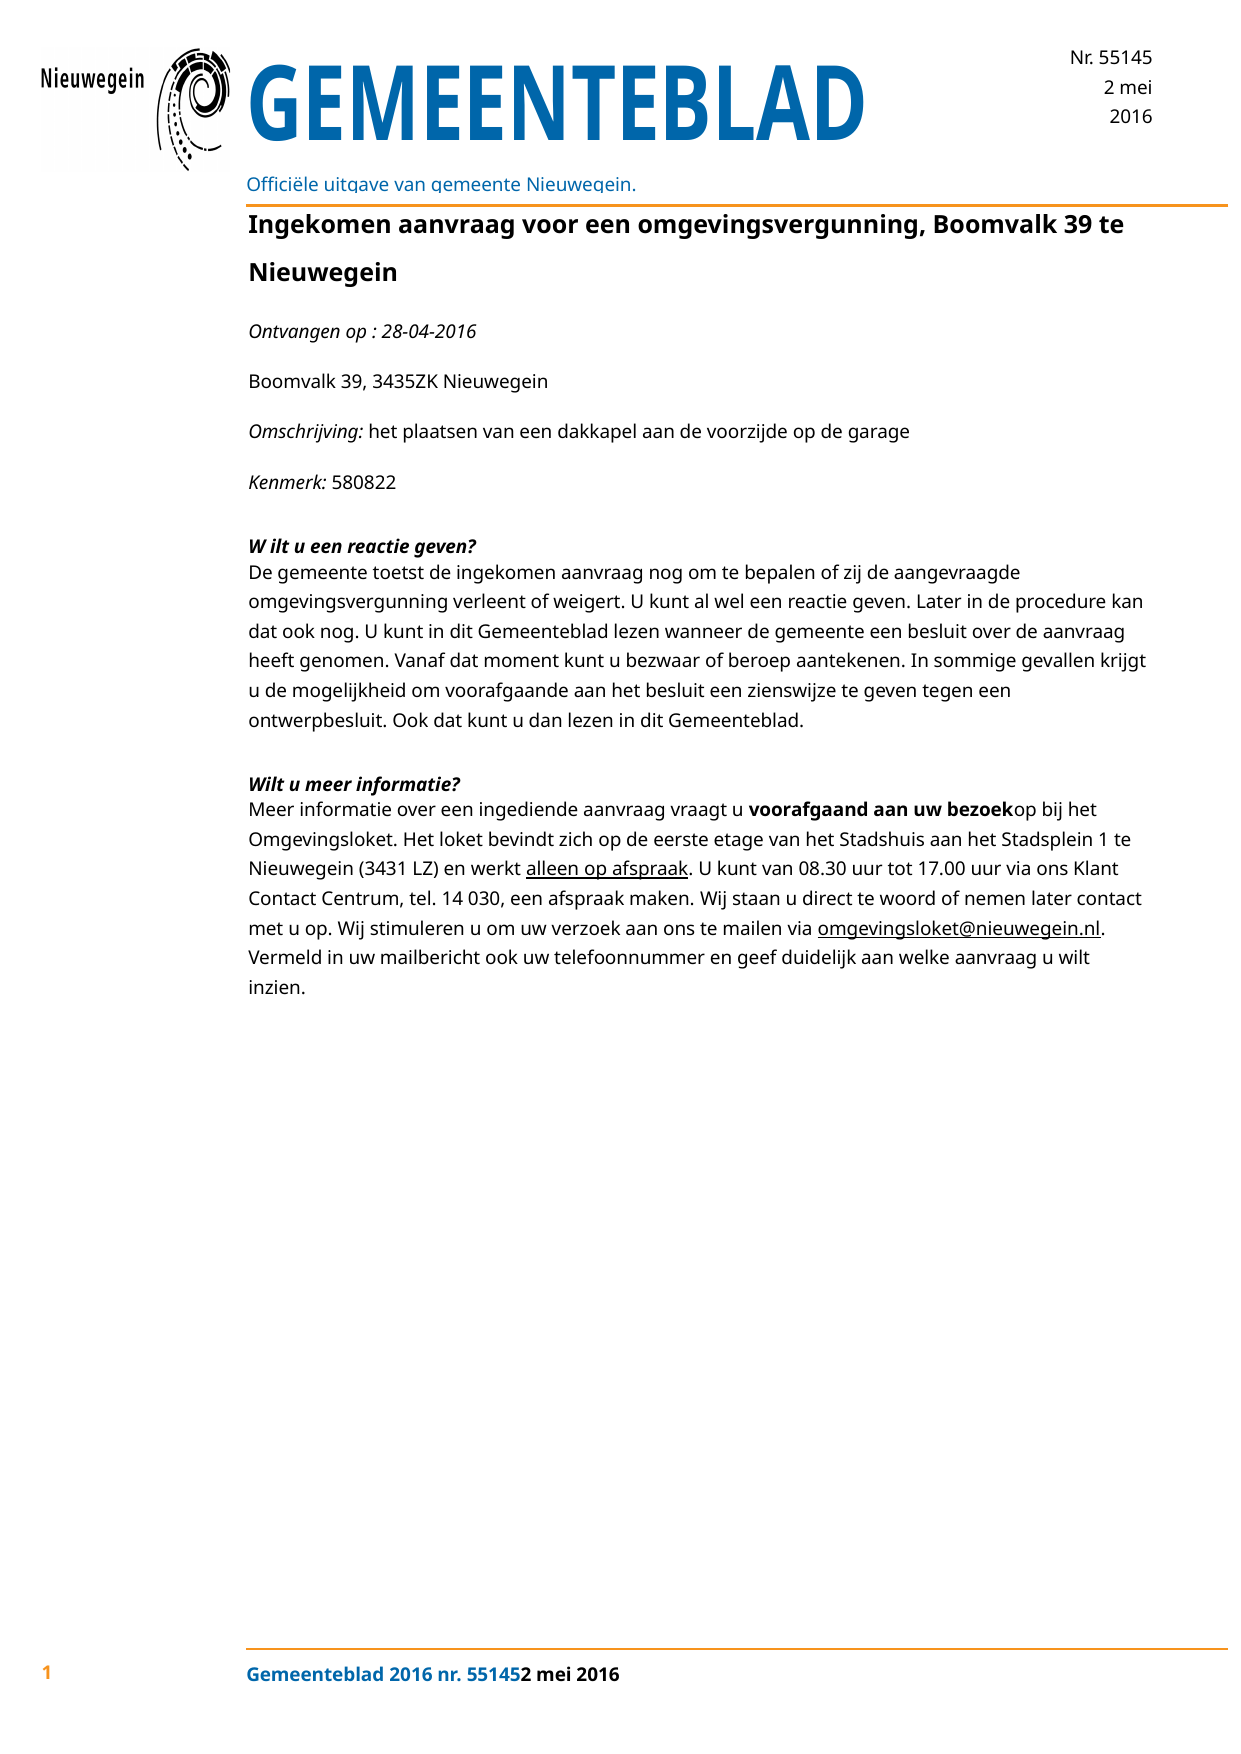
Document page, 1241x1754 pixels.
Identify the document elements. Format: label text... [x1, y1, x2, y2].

text W ilt u een reactie geven? [248, 533, 1152, 559]
picture [41, 47, 231, 172]
text Wilt u meer informatie? [248, 771, 1152, 796]
text Ingekomen aanvraag voor een omgevingsvergunning, Boomvalk 39 te Nieuwegein [248, 207, 1152, 288]
text Kenmerk: 580822 [248, 469, 1152, 495]
text Omschrijving: het plaatsen van een dakkapel aan de voorzijde op de garage [248, 419, 1152, 444]
text De gemeente toetst de ingekomen aanvraag nog om te bepalen of zij de aangevraagde omgevingsvergunning verleent of weigert. U kunt al wel een reactie geven. Later in de procedure kan dat ook nog. U kunt in dit Gemeenteblad lezen wanneer de gemeente een besluit over de aanvraag heeft genomen. Vanaf dat moment kunt u bezwaar of beroep aantekenen. In sommige gevallen krijgt u de mogelijkheid om voorafgaande aan het besluit een zienswijze te geven tegen een ontwerpbesluit. Ook dat kunt u dan lezen in dit Gemeenteblad. [248, 559, 1152, 732]
text Boomvalk 39, 3435ZK Nieuwegein [248, 368, 1152, 394]
text Meer informatie over een ingediende aanvraag vraagt u voorafgaand aan uw bezoekop bij het Omgevingsloket. Het loket bevindt zich op de eerste etage van het Stadshuis aan het Stadsplein 1 te Nieuwegein (3431 LZ) en werkt alleen op afspraak. U kunt van 08.30 uur tot 17.00 uur via ons Klant Contact Centrum, tel. 14 030, een afspraak maken. Wij staan u direct te woord of nemen later contact met u op. Wij stimuleren u om uw verzoek aan ons te mailen via omgevingsloket@nieuwegein.nl. Vermeld in uw mailbericht ook uw telefoonnummer en geef duidelijk aan welke aanvraag u wilt inzien. [248, 796, 1152, 1000]
text Ontvangen op : 28-04-2016 [248, 318, 1152, 344]
